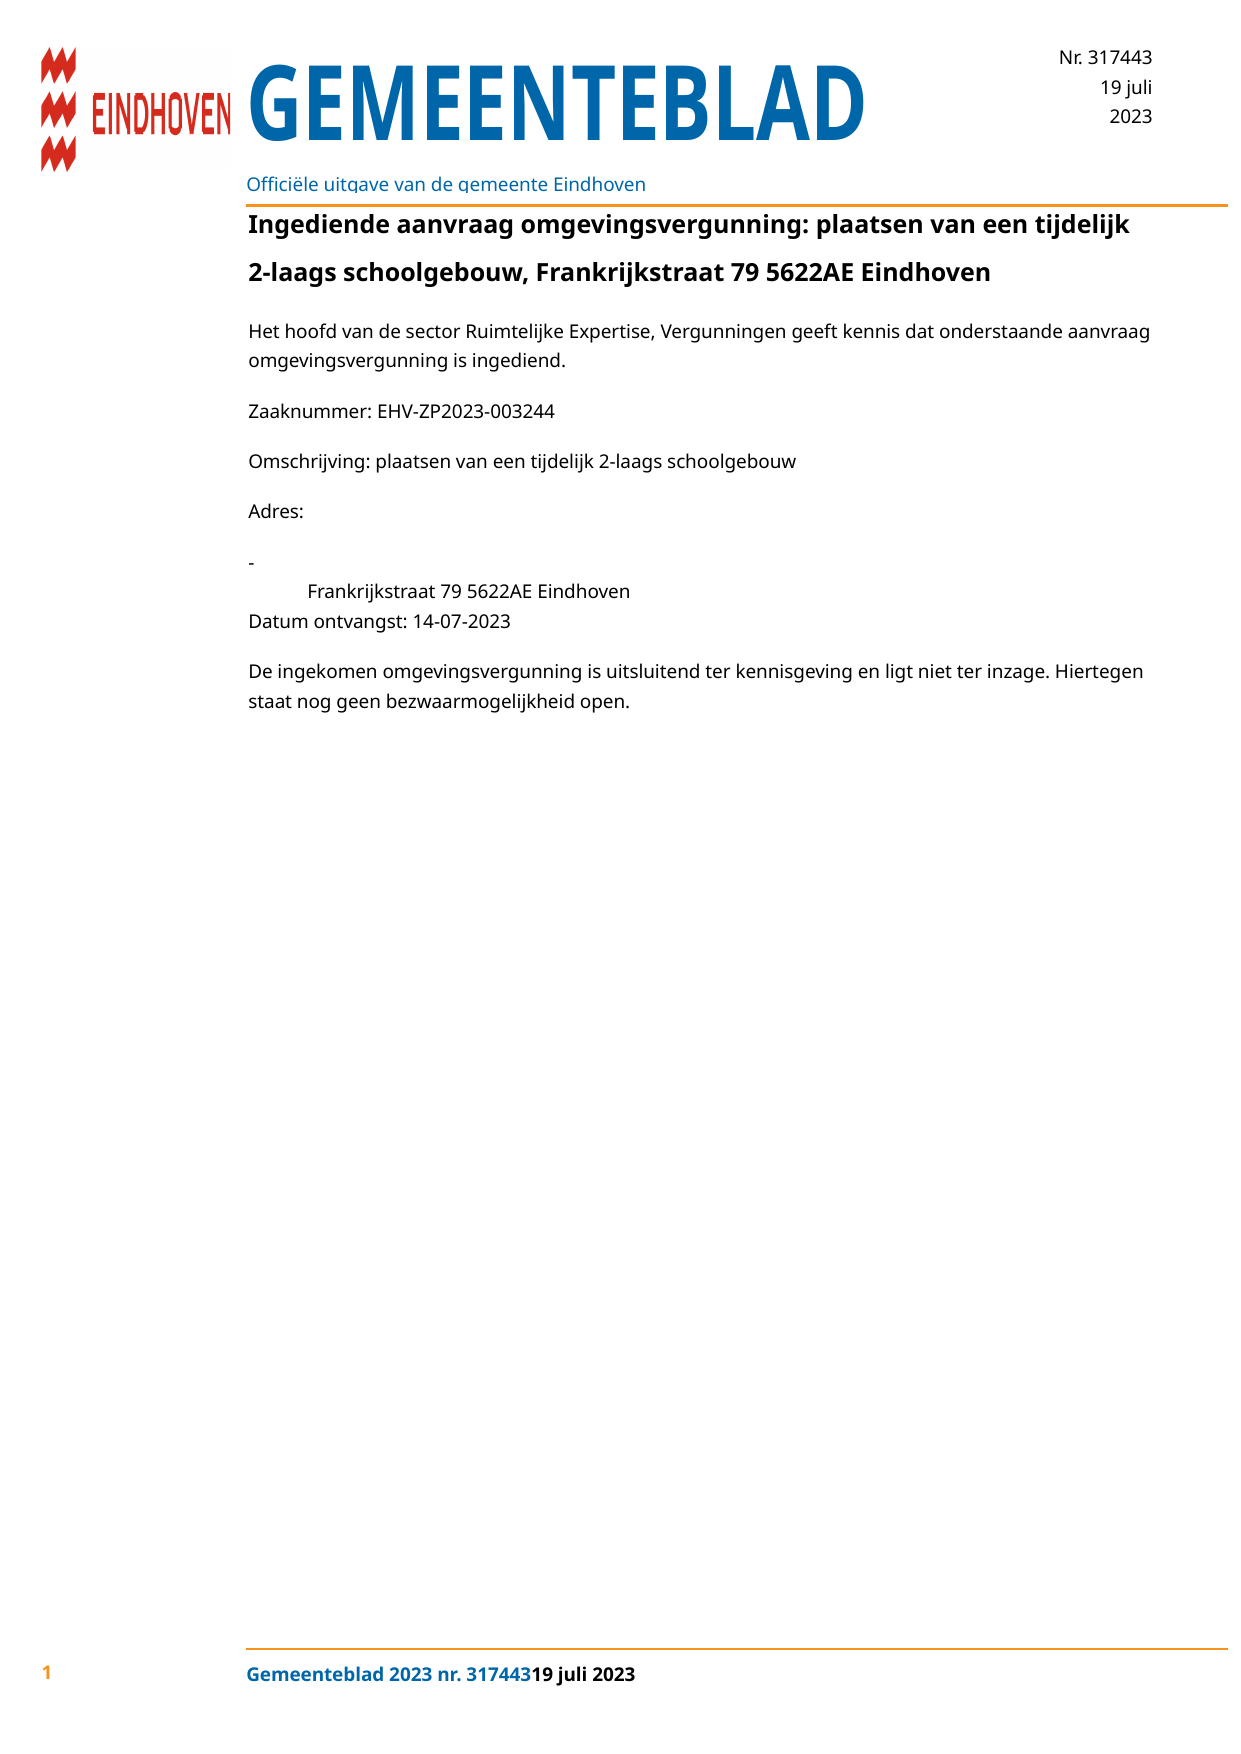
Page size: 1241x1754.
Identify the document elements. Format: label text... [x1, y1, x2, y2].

text Omschrijving: plaatsen van een tijdelijk 2-laags schoolgebouw [248, 448, 1152, 474]
list Frankrijkstraat 79 5622AE Eindhoven [248, 579, 1152, 604]
picture [41, 47, 231, 172]
text Zaaknummer: EHV-ZP2023-003244 [248, 398, 1152, 424]
text Het hoofd van de sector Ruimtelijke Expertise, Vergunningen geeft kennis dat onderstaande aanvraag omgevingsvergunning is ingediend. [248, 318, 1152, 373]
text De ingekomen omgevingsvergunning is uitsluitend ter kennisgeving en ligt niet ter inzage. Hiertegen staat nog geen bezwaarmogelijkheid open. [248, 659, 1152, 714]
text Ingediende aanvraag omgevingsvergunning: plaatsen van een tijdelijk 2-laags schoolgebouw, Frankrijkstraat 79 5622AE Eindhoven [248, 207, 1152, 288]
text Adres: [248, 499, 1152, 524]
text Datum ontvangst: 14-07-2023 [248, 608, 1152, 634]
